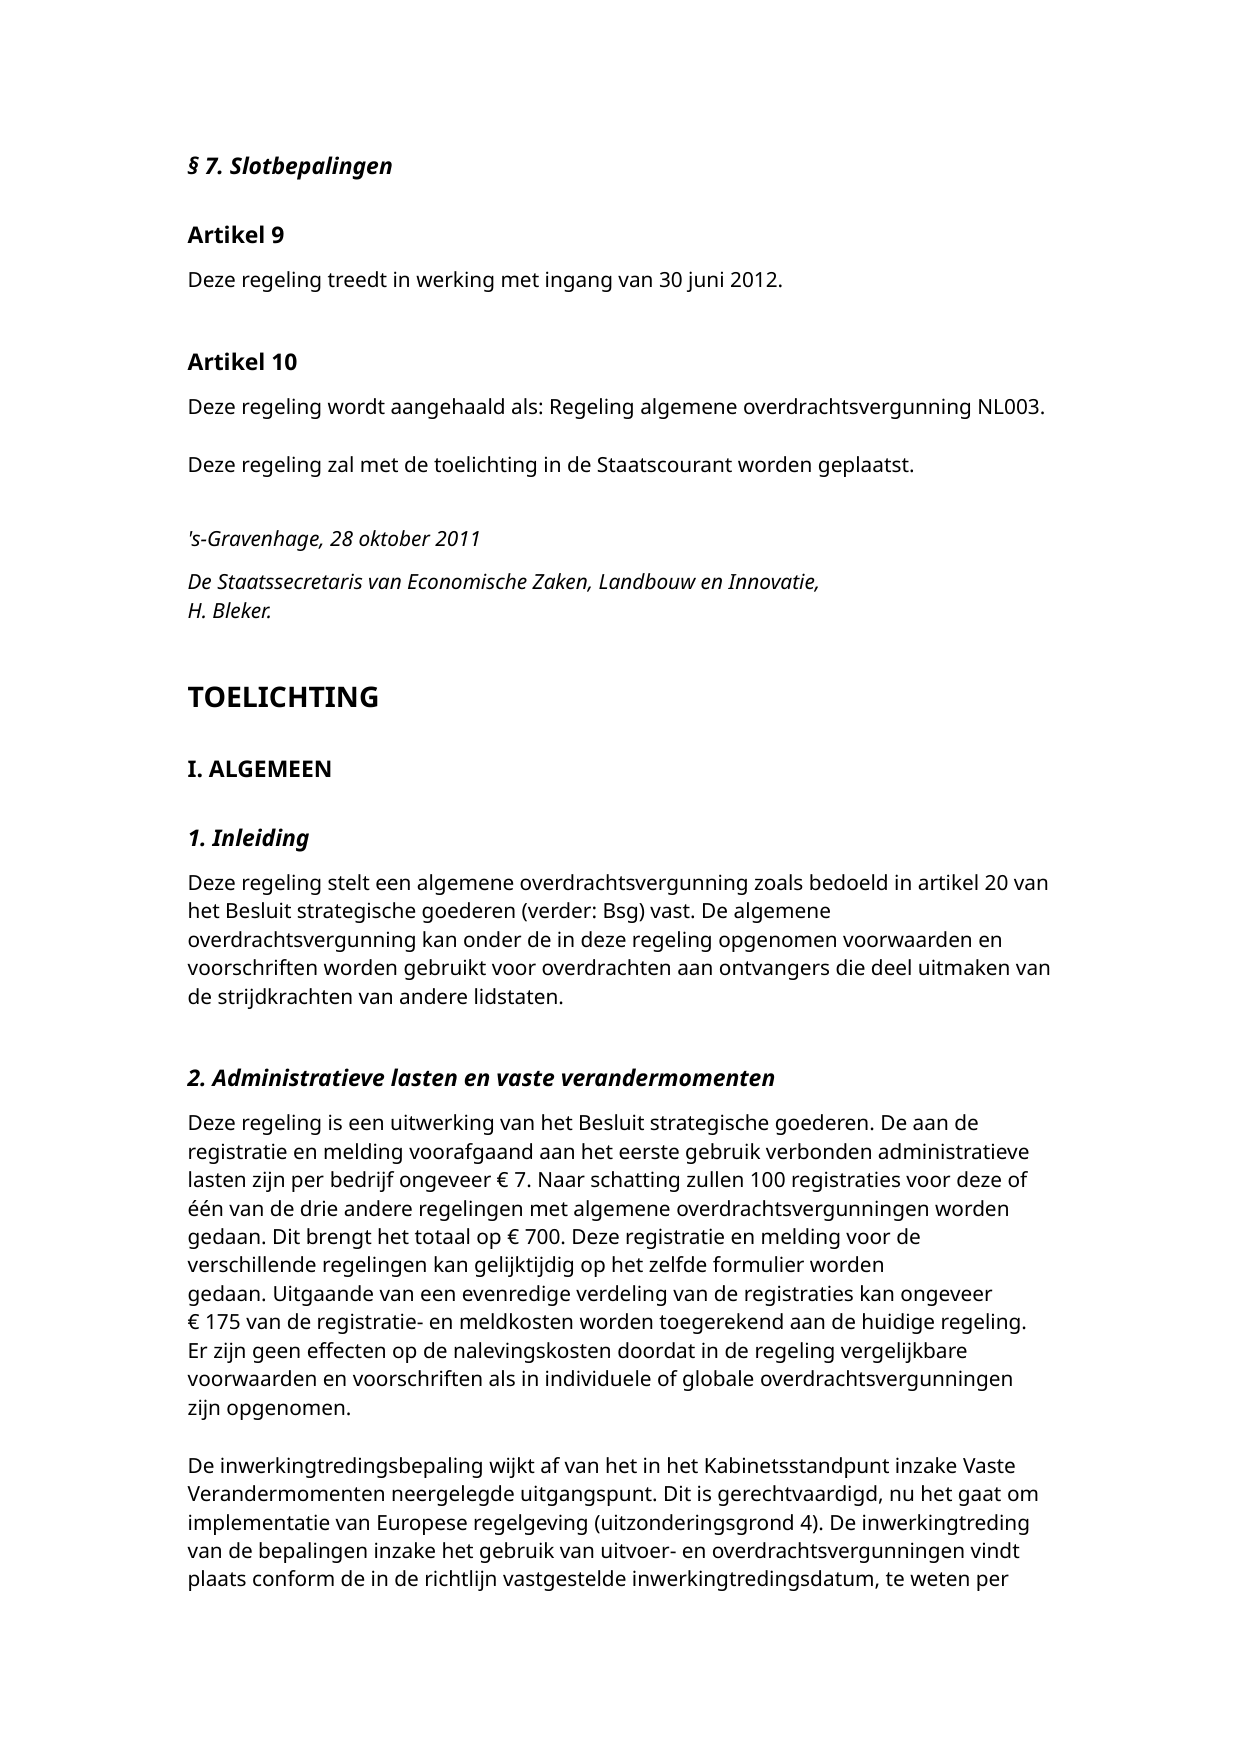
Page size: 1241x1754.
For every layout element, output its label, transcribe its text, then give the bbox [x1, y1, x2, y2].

text De Staatssecretaris van Economische Zaken, Landbouw en Innovatie, [187, 567, 1053, 596]
text Deze regeling stelt een algemene overdrachtsvergunning zoals bedoeld in artikel 20 van het Besluit strategische goederen (verder: Bsg) vast. De algemene overdrachtsvergunning kan onder de in deze regeling opgenomen voorwaarden en voorschriften worden gebruikt voor overdrachten aan ontvangers die deel uitmaken van de strijdkrachten van andere lidstaten. [187, 868, 1053, 1010]
subtitle Artikel 9 [187, 219, 1053, 250]
text De inwerkingtredingsbepaling wijkt af van het in het Kabinetsstandpunt inzake Vaste Verandermomenten neergelegde uitgangspunt. Dit is gerechtvaardigd, nu het gaat om implementatie van Europese regelgeving (uitzonderingsgrond 4). De inwerkingtreding van de bepalingen inzake het gebruik van uitvoer- en overdrachtsvergunningen vindt plaats conform de in de richtlijn vastgestelde inwerkingtredingsdatum, te weten per [187, 1451, 1053, 1593]
subtitle 1. Inleiding [187, 822, 1053, 853]
subtitle Artikel 10 [187, 346, 1053, 377]
text Deze regeling is een uitwerking van het Besluit strategische goederen. De aan de registratie en melding voorafgaand aan het eerste gebruik verbonden administratieve lasten zijn per bedrijf ongeveer € 7. Naar schatting zullen 100 registraties voor deze of één van de drie andere regelingen met algemene overdrachtsvergunningen worden gedaan. Dit brengt het totaal op € 700. Deze registratie en melding voor de verschillende regelingen kan gelijktijdig op het zelfde formulier worden gedaan. Uitgaande van een evenredige verdeling van de registraties kan ongeveer € 175 van de registratie- en meldkosten worden toegerekend aan de huidige regeling. Er zijn geen effecten op de nalevingskosten doordat in de regeling vergelijkbare voorwaarden en voorschriften als in individuele of globale overdrachtsvergunningen zijn opgenomen. [187, 1108, 1053, 1421]
subtitle TOELICHTING [187, 677, 1053, 716]
text Deze regeling wordt aangehaald als: Regeling algemene overdrachtsvergunning NL003. [187, 392, 1053, 421]
subtitle § 7. Slotbepalingen [187, 150, 1053, 181]
text H. Bleker. [187, 596, 1053, 624]
text Deze regeling zal met de toelichting in de Staatscourant worden geplaatst. [187, 451, 1053, 479]
subtitle 2. Administratieve lasten en vaste verandermomenten [187, 1062, 1053, 1093]
text 's-Gravenhage, 28 oktober 2011 [187, 524, 1053, 552]
text Deze regeling treedt in werking met ingang van 30 juni 2012. [187, 265, 1053, 293]
subtitle I. ALGEMEEN [187, 753, 1053, 784]
